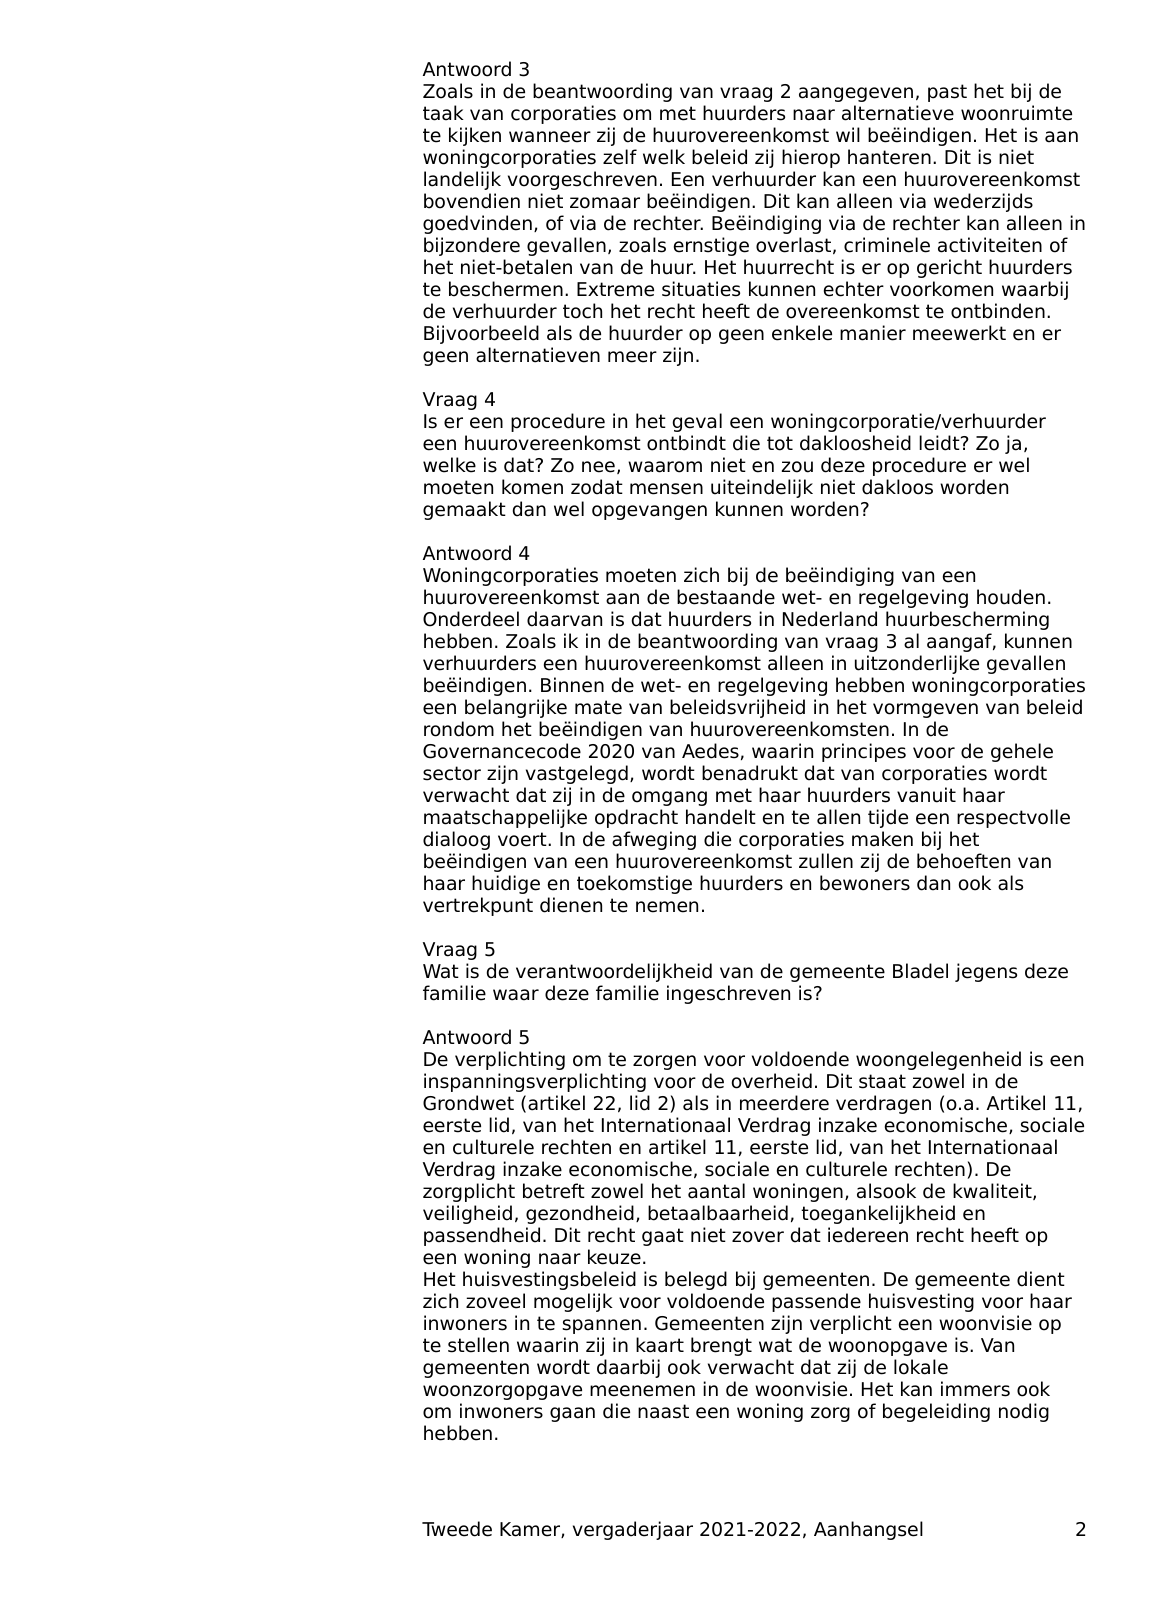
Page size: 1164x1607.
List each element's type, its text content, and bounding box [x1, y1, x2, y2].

text Is er een procedure in het geval een woningcorporatie/verhuurder een huurovereenkomst ontbindt die tot dakloosheid leidt? Zo ja, welke is dat? Zo nee, waarom niet en zou deze procedure er wel moeten komen zodat mensen uiteindelijk niet dakloos worden gemaakt dan wel opgevangen kunnen worden? [422, 411, 1087, 521]
text Wat is de verantwoordelijkheid van de gemeente Bladel jegens deze familie waar deze familie ingeschreven is? [422, 961, 1087, 1005]
text Vraag 5 [422, 939, 1087, 961]
text Het huisvestingsbeleid is belegd bij gemeenten. De gemeente dient zich zoveel mogelijk voor voldoende passende huisvesting voor haar inwoners in te spannen. Gemeenten zijn verplicht een woonvisie op te stellen waarin zij in kaart brengt wat de woonopgave is. Van gemeenten wordt daarbij ook verwacht dat zij de lokale woonzorgopgave meenemen in de woonvisie. Het kan immers ook om inwoners gaan die naast een woning zorg of begeleiding nodig hebben. [422, 1269, 1087, 1444]
text Woningcorporaties moeten zich bij de beëindiging van een huurovereenkomst aan de bestaande wet- en regelgeving houden. Onderdeel daarvan is dat huurders in Nederland huurbescherming hebben. Zoals ik in de beantwoording van vraag 3 al aangaf, kunnen verhuurders een huurovereenkomst alleen in uitzonderlijke gevallen beëindigen. Binnen de wet- en regelgeving hebben woningcorporaties een belangrijke mate van beleidsvrijheid in het vormgeven van beleid rondom het beëindigen van huurovereenkomsten. In de Governancecode 2020 van Aedes, waarin principes voor de gehele sector zijn vastgelegd, wordt benadrukt dat van corporaties wordt verwacht dat zij in de omgang met haar huurders vanuit haar maatschappelijke opdracht handelt en te allen tijde een respectvolle dialoog voert. In de afweging die corporaties maken bij het beëindigen van een huurovereenkomst zullen zij de behoeften van haar huidige en toekomstige huurders en bewoners dan ook als vertrekpunt dienen te nemen. [422, 565, 1087, 917]
text Antwoord 4 [422, 543, 1087, 565]
text Zoals in de beantwoording van vraag 2 aangegeven, past het bij de taak van corporaties om met huurders naar alternatieve woonruimte te kijken wanneer zij de huurovereenkomst wil beëindigen. Het is aan woningcorporaties zelf welk beleid zij hierop hanteren. Dit is niet landelijk voorgeschreven. Een verhuurder kan een huurovereenkomst bovendien niet zomaar beëindigen. Dit kan alleen via wederzijds goedvinden, of via de rechter. Beëindiging via de rechter kan alleen in bijzondere gevallen, zoals ernstige overlast, criminele activiteiten of het niet-betalen van de huur. Het huurrecht is er op gericht huurders te beschermen. Extreme situaties kunnen echter voorkomen waarbij de verhuurder toch het recht heeft de overeenkomst te ontbinden. Bijvoorbeeld als de huurder op geen enkele manier meewerkt en er geen alternatieven meer zijn. [422, 81, 1087, 367]
text Antwoord 3 [422, 59, 1087, 81]
text Vraag 4 [422, 389, 1087, 411]
text Antwoord 5 [422, 1027, 1087, 1049]
text De verplichting om te zorgen voor voldoende woongelegenheid is een inspanningsverplichting voor de overheid. Dit staat zowel in de Grondwet (artikel 22, lid 2) als in meerdere verdragen (o.a. Artikel 11, eerste lid, van het Internationaal Verdrag inzake economische, sociale en culturele rechten en artikel 11, eerste lid, van het Internationaal Verdrag inzake economische, sociale en culturele rechten). De zorgplicht betreft zowel het aantal woningen, alsook de kwaliteit, veiligheid, gezondheid, betaalbaarheid, toegankelijkheid en passendheid. Dit recht gaat niet zover dat iedereen recht heeft op een woning naar keuze. [422, 1049, 1087, 1269]
